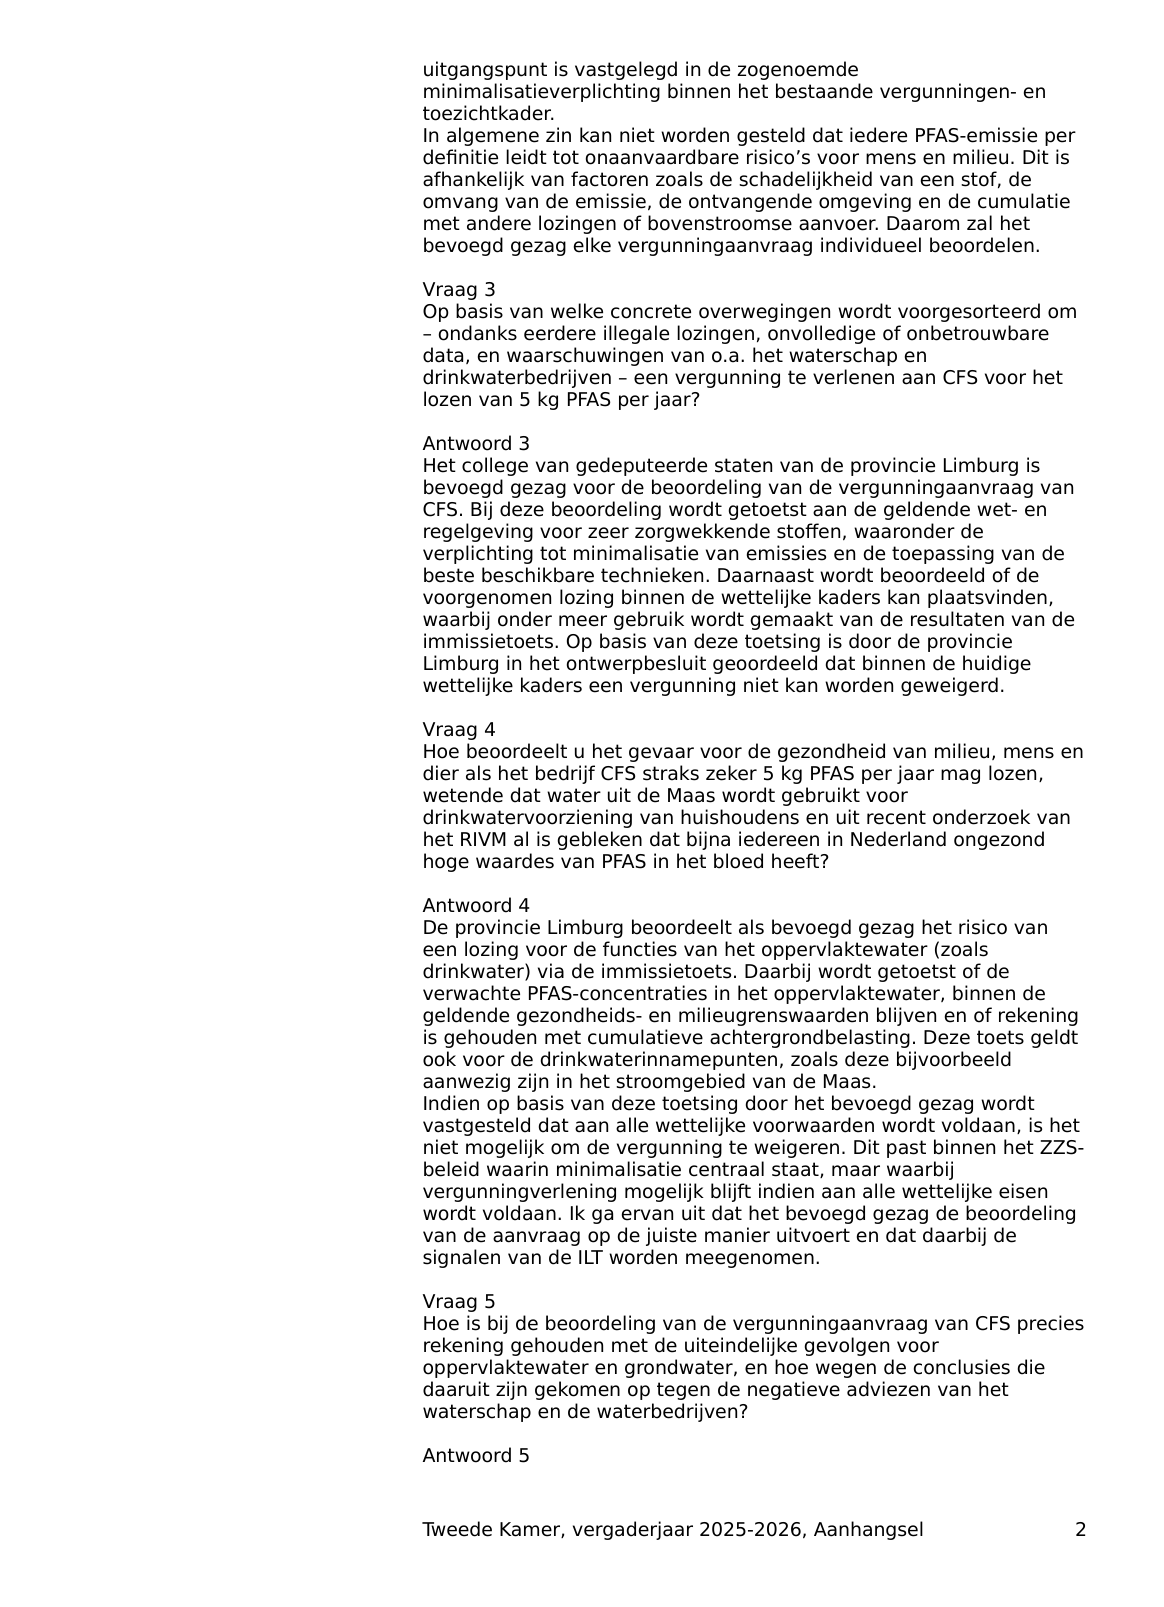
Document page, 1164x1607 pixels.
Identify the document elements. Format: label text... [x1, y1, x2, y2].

text uitgangspunt is vastgelegd in de zogenoemde minimalisatieverplichting binnen het bestaande vergunningen- en toezichtkader. [422, 59, 1087, 125]
text Vraag 5 [422, 1291, 1087, 1313]
text Op basis van welke concrete overwegingen wordt voorgesorteerd om – ondanks eerdere illegale lozingen, onvolledige of onbetrouwbare data, en waarschuwingen van o.a. het waterschap en drinkwaterbedrijven – een vergunning te verlenen aan CFS voor het lozen van 5 kg PFAS per jaar? [422, 301, 1087, 411]
text Antwoord 3 [422, 433, 1087, 455]
text De provincie Limburg beoordeelt als bevoegd gezag het risico van een lozing voor de functies van het oppervlaktewater (zoals drinkwater) via de immissietoets. Daarbij wordt getoetst of de verwachte PFAS-concentraties in het oppervlaktewater, binnen de geldende gezondheids- en milieugrenswaarden blijven en of rekening is gehouden met cumulatieve achtergrondbelasting. Deze toets geldt ook voor de drinkwaterinnamepunten, zoals deze bijvoorbeeld aanwezig zijn in het stroomgebied van de Maas. [422, 917, 1087, 1093]
text In algemene zin kan niet worden gesteld dat iedere PFAS-emissie per definitie leidt tot onaanvaardbare risico’s voor mens en milieu. Dit is afhankelijk van factoren zoals de schadelijkheid van een stof, de omvang van de emissie, de ontvangende omgeving en de cumulatie met andere lozingen of bovenstroomse aanvoer. Daarom zal het bevoegd gezag elke vergunningaanvraag individueel beoordelen. [422, 125, 1087, 257]
text Indien op basis van deze toetsing door het bevoegd gezag wordt vastgesteld dat aan alle wettelijke voorwaarden wordt voldaan, is het niet mogelijk om de vergunning te weigeren. Dit past binnen het ZZS-beleid waarin minimalisatie centraal staat, maar waarbij vergunningverlening mogelijk blijft indien aan alle wettelijke eisen wordt voldaan. Ik ga ervan uit dat het bevoegd gezag de beoordeling van de aanvraag op de juiste manier uitvoert en dat daarbij de signalen van de ILT worden meegenomen. [422, 1093, 1087, 1269]
text Hoe beoordeelt u het gevaar voor de gezondheid van milieu, mens en dier als het bedrijf CFS straks zeker 5 kg PFAS per jaar mag lozen, wetende dat water uit de Maas wordt gebruikt voor drinkwatervoorziening van huishoudens en uit recent onderzoek van het RIVM al is gebleken dat bijna iedereen in Nederland ongezond hoge waardes van PFAS in het bloed heeft? [422, 741, 1087, 873]
text Vraag 4 [422, 719, 1087, 741]
text Antwoord 4 [422, 895, 1087, 917]
text Het college van gedeputeerde staten van de provincie Limburg is bevoegd gezag voor de beoordeling van de vergunningaanvraag van CFS. Bij deze beoordeling wordt getoetst aan de geldende wet- en regelgeving voor zeer zorgwekkende stoffen, waaronder de verplichting tot minimalisatie van emissies en de toepassing van de beste beschikbare technieken. Daarnaast wordt beoordeeld of de voorgenomen lozing binnen de wettelijke kaders kan plaatsvinden, waarbij onder meer gebruik wordt gemaakt van de resultaten van de immissietoets. Op basis van deze toetsing is door de provincie Limburg in het ontwerpbesluit geoordeeld dat binnen de huidige wettelijke kaders een vergunning niet kan worden geweigerd. [422, 455, 1087, 697]
text Hoe is bij de beoordeling van de vergunningaanvraag van CFS precies rekening gehouden met de uiteindelijke gevolgen voor oppervlaktewater en grondwater, en hoe wegen de conclusies die daaruit zijn gekomen op tegen de negatieve adviezen van het waterschap en de waterbedrijven? [422, 1313, 1087, 1423]
text Vraag 3 [422, 279, 1087, 301]
text Antwoord 5 [422, 1445, 1087, 1467]
